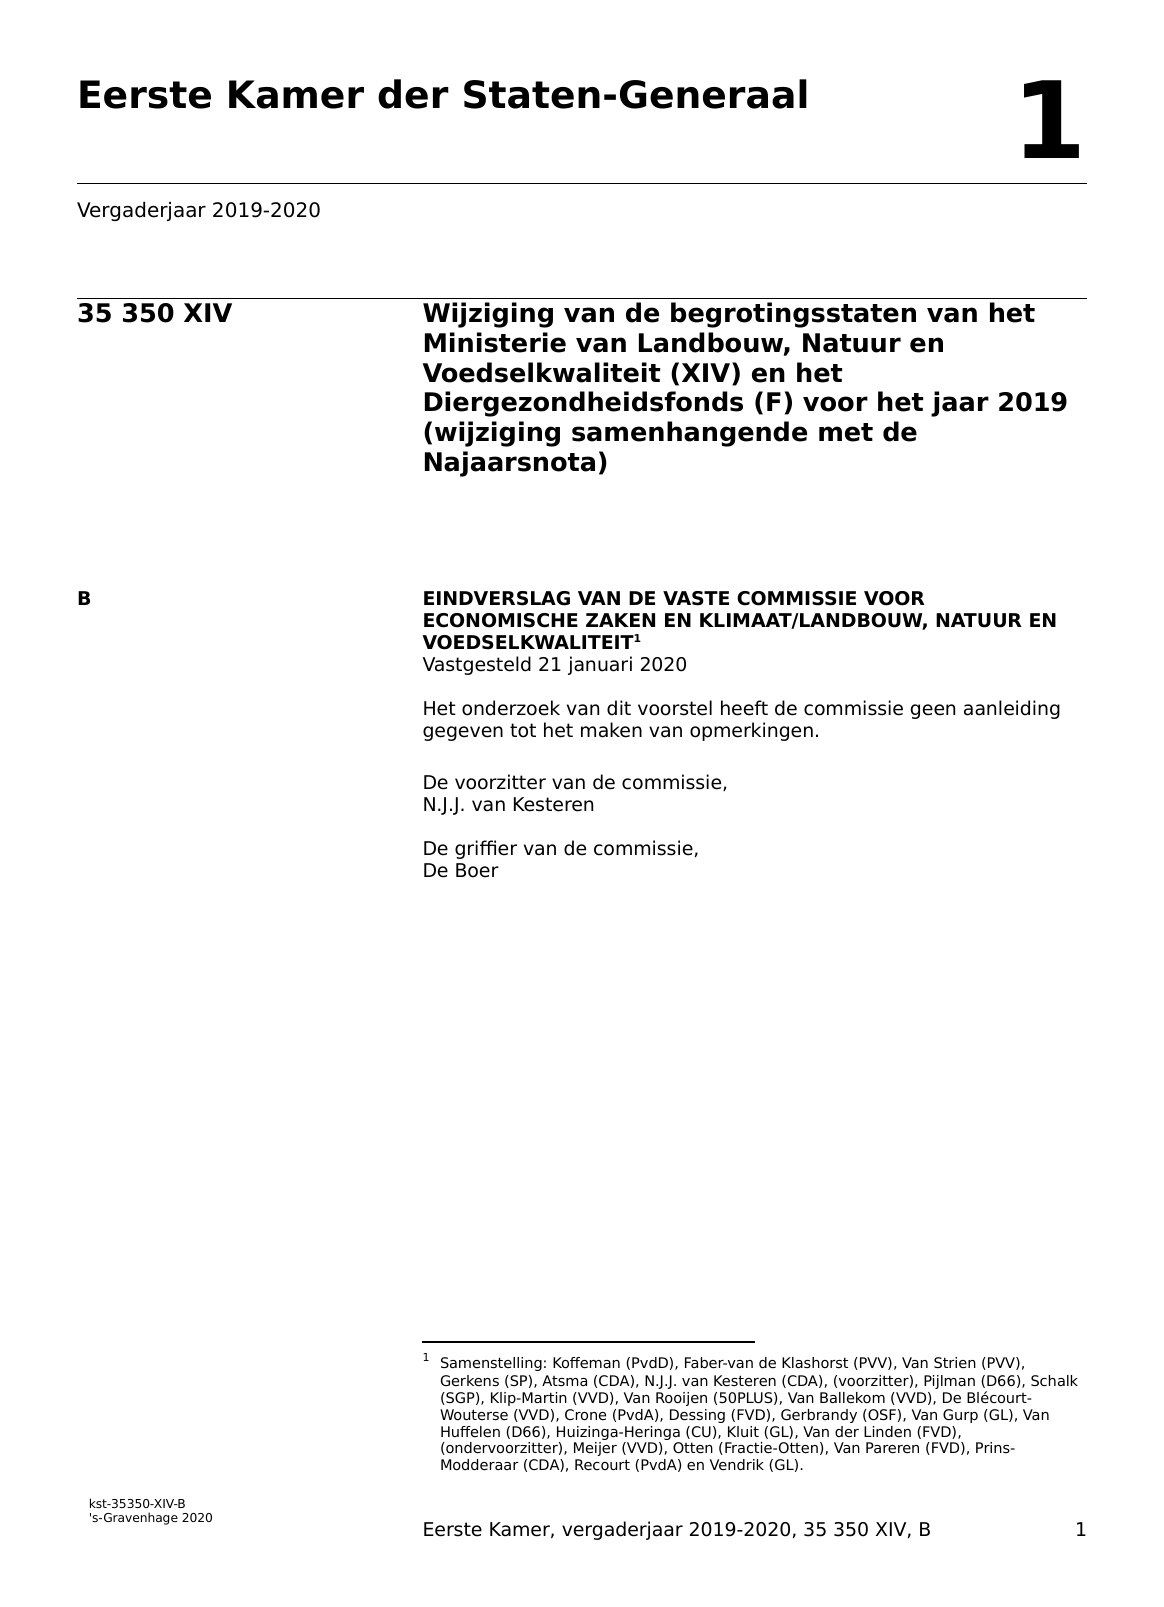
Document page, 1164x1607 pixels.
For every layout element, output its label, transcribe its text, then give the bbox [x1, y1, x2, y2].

table_header Eerste Kamer der Staten-Generaal [77, 59, 886, 183]
subtitle B EINDVERSLAG VAN DE VASTE COMMISSIE VOOR ECONOMISCHE ZAKEN EN KLIMAAT/LANDBOUW, NATUUR EN VOEDSELKWALITEIT [77, 588, 1087, 654]
subtitle 35 350 XIV Wijziging van de begrotingsstaten van het Ministerie van Landbouw, Natuur en Voedselkwaliteit (XIV) en het Diergezondheidsfonds (F) voor het jaar 2019 (wijziging samenhangende met de Najaarsnota) [77, 299, 1087, 477]
table_header 1 [886, 59, 1087, 183]
text Vastgesteld 21 januari 2020 [422, 654, 1087, 676]
text kst-35350-XIV-B [88, 1497, 323, 1511]
text De griffier van de commissie, De Boer [422, 838, 1087, 882]
text 's-Gravenhage 2020 [88, 1511, 323, 1525]
text Samenstelling: Koffeman (PvdD), Faber-van de Klashorst (PVV), Van Strien (PVV), Gerkens (SP), Atsma (CDA), N.J.J. van Kesteren (CDA), (voorzitter), Pijlman (D66), Schalk (SGP), Klip-Martin (VVD), Van Rooijen (50PLUS), Van Ballekom (VVD), De Blécourt-Wouterse (VVD), Crone (PvdA), Dessing (FVD), Gerbrandy (OSF), Van Gurp (GL), Van Huffelen (D66), Huizinga-Heringa (CU), Kluit (GL), Van der Linden (FVD), (ondervoorzitter), Meijer (VVD), Otten (Fractie-Otten), Van Pareren (FVD), Prins-Modderaar (CDA), Recourt (PvdA) en Vendrik (GL). [422, 1351, 1087, 1474]
text Het onderzoek van dit voorstel heeft de commissie geen aanleiding gegeven tot het maken van opmerkingen. [422, 698, 1087, 742]
table_cell Vergaderjaar 2019-2020 [77, 184, 1087, 298]
text De voorzitter van de commissie, N.J.J. van Kesteren [422, 772, 1087, 816]
